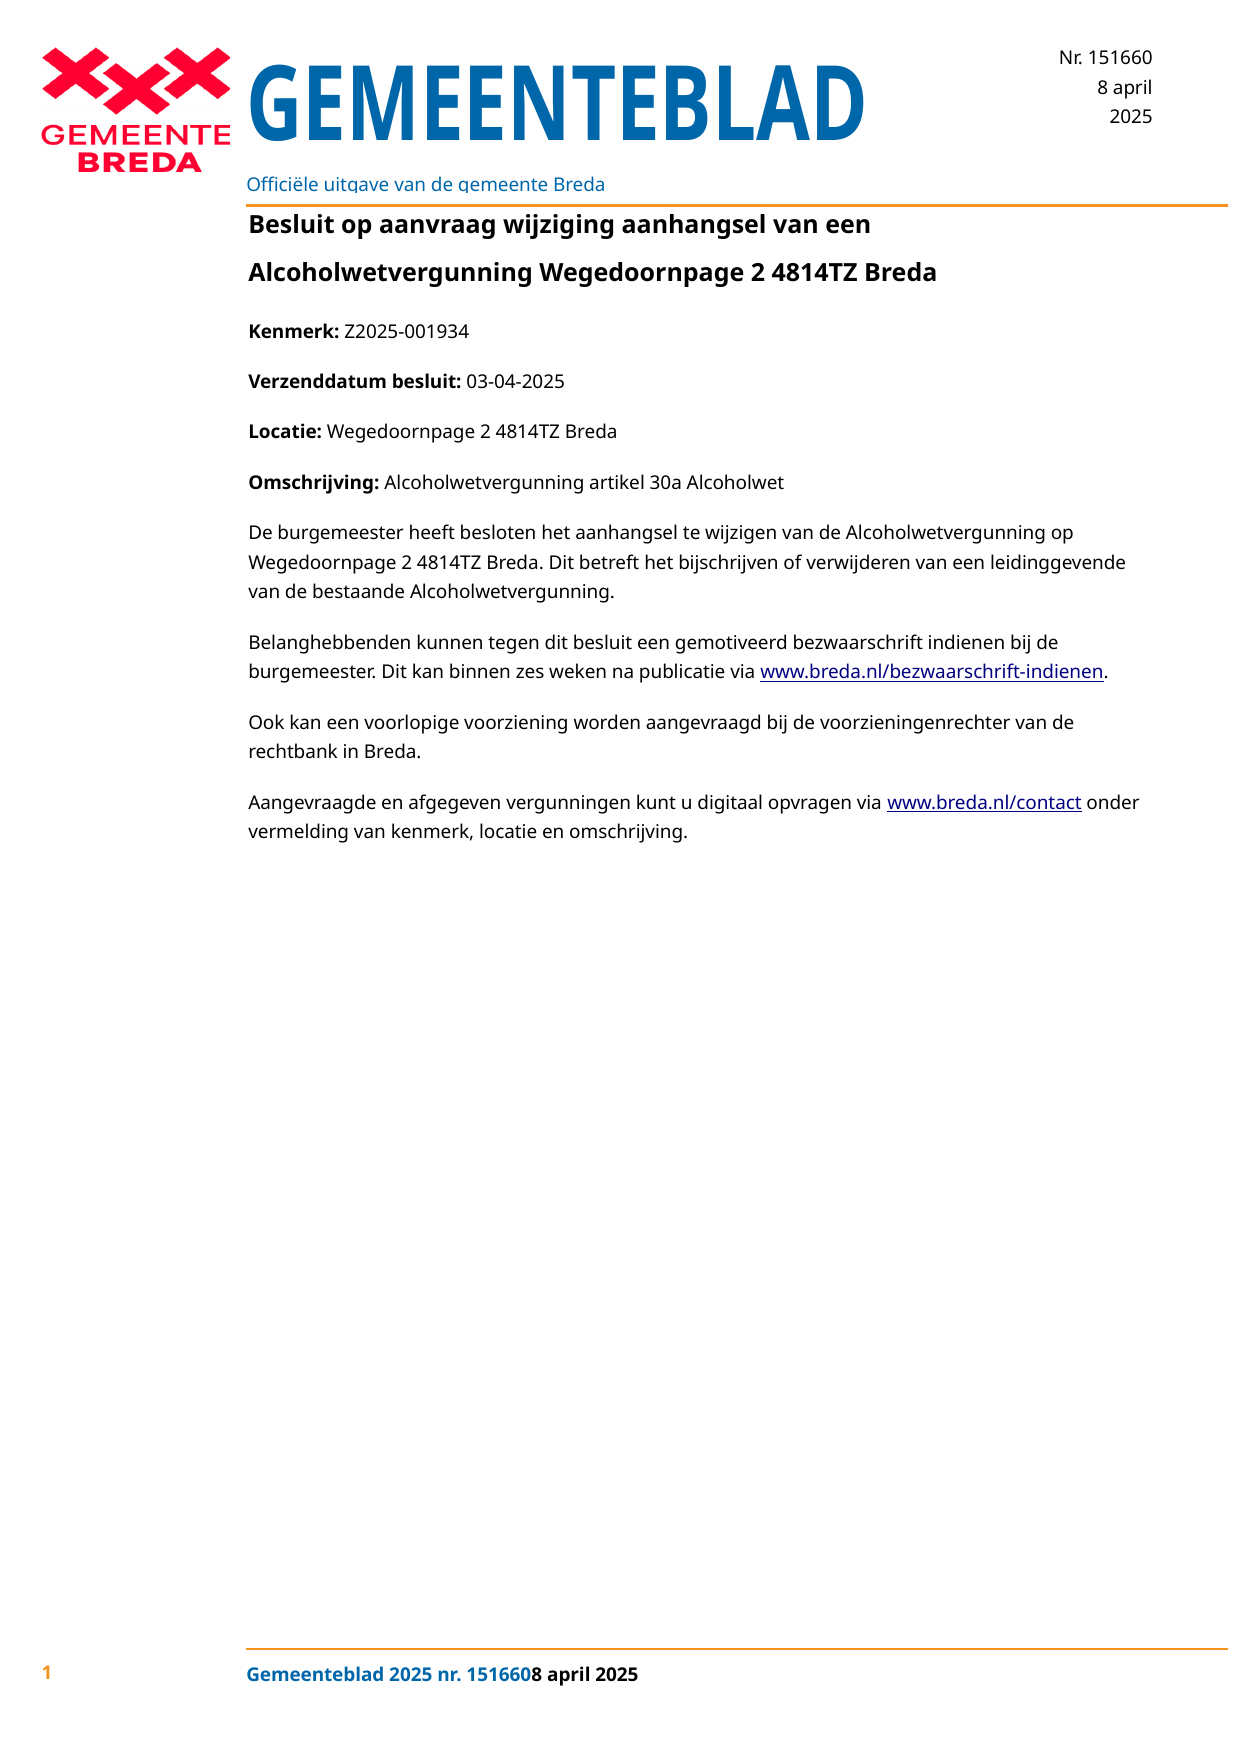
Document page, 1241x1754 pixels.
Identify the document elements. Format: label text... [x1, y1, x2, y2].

text Ook kan een voorlopige voorziening worden aangevraagd bij de voorzieningenrechter van de rechtbank in Breda. [248, 709, 1152, 764]
text De burgemeester heeft besloten het aanhangsel te wijzigen van de Alcoholwetvergunning op Wegedoornpage 2 4814TZ Breda. Dit betreft het bijschrijven of verwijderen van een leidinggevende van de bestaande Alcoholwetvergunning. [248, 519, 1152, 604]
text Verzenddatum besluit: 03-04-2025 [248, 368, 1152, 394]
text Aangevraagde en afgegeven vergunningen kunt u digitaal opvragen via www.breda.nl/contact onder vermelding van kenmerk, locatie en omschrijving. [248, 789, 1152, 844]
picture [41, 47, 231, 172]
text Belanghebbenden kunnen tegen dit besluit een gemotiveerd bezwaarschrift indienen bij de burgemeester. Dit kan binnen zes weken na publicatie via www.breda.nl/bezwaarschrift-indienen. [248, 629, 1152, 684]
text Omschrijving: Alcoholwetvergunning artikel 30a Alcoholwet [248, 469, 1152, 495]
text Besluit op aanvraag wijziging aanhangsel van een Alcoholwetvergunning Wegedoornpage 2 4814TZ Breda [248, 207, 1152, 288]
text Kenmerk: Z2025-001934 [248, 318, 1152, 344]
text Locatie: Wegedoornpage 2 4814TZ Breda [248, 419, 1152, 444]
